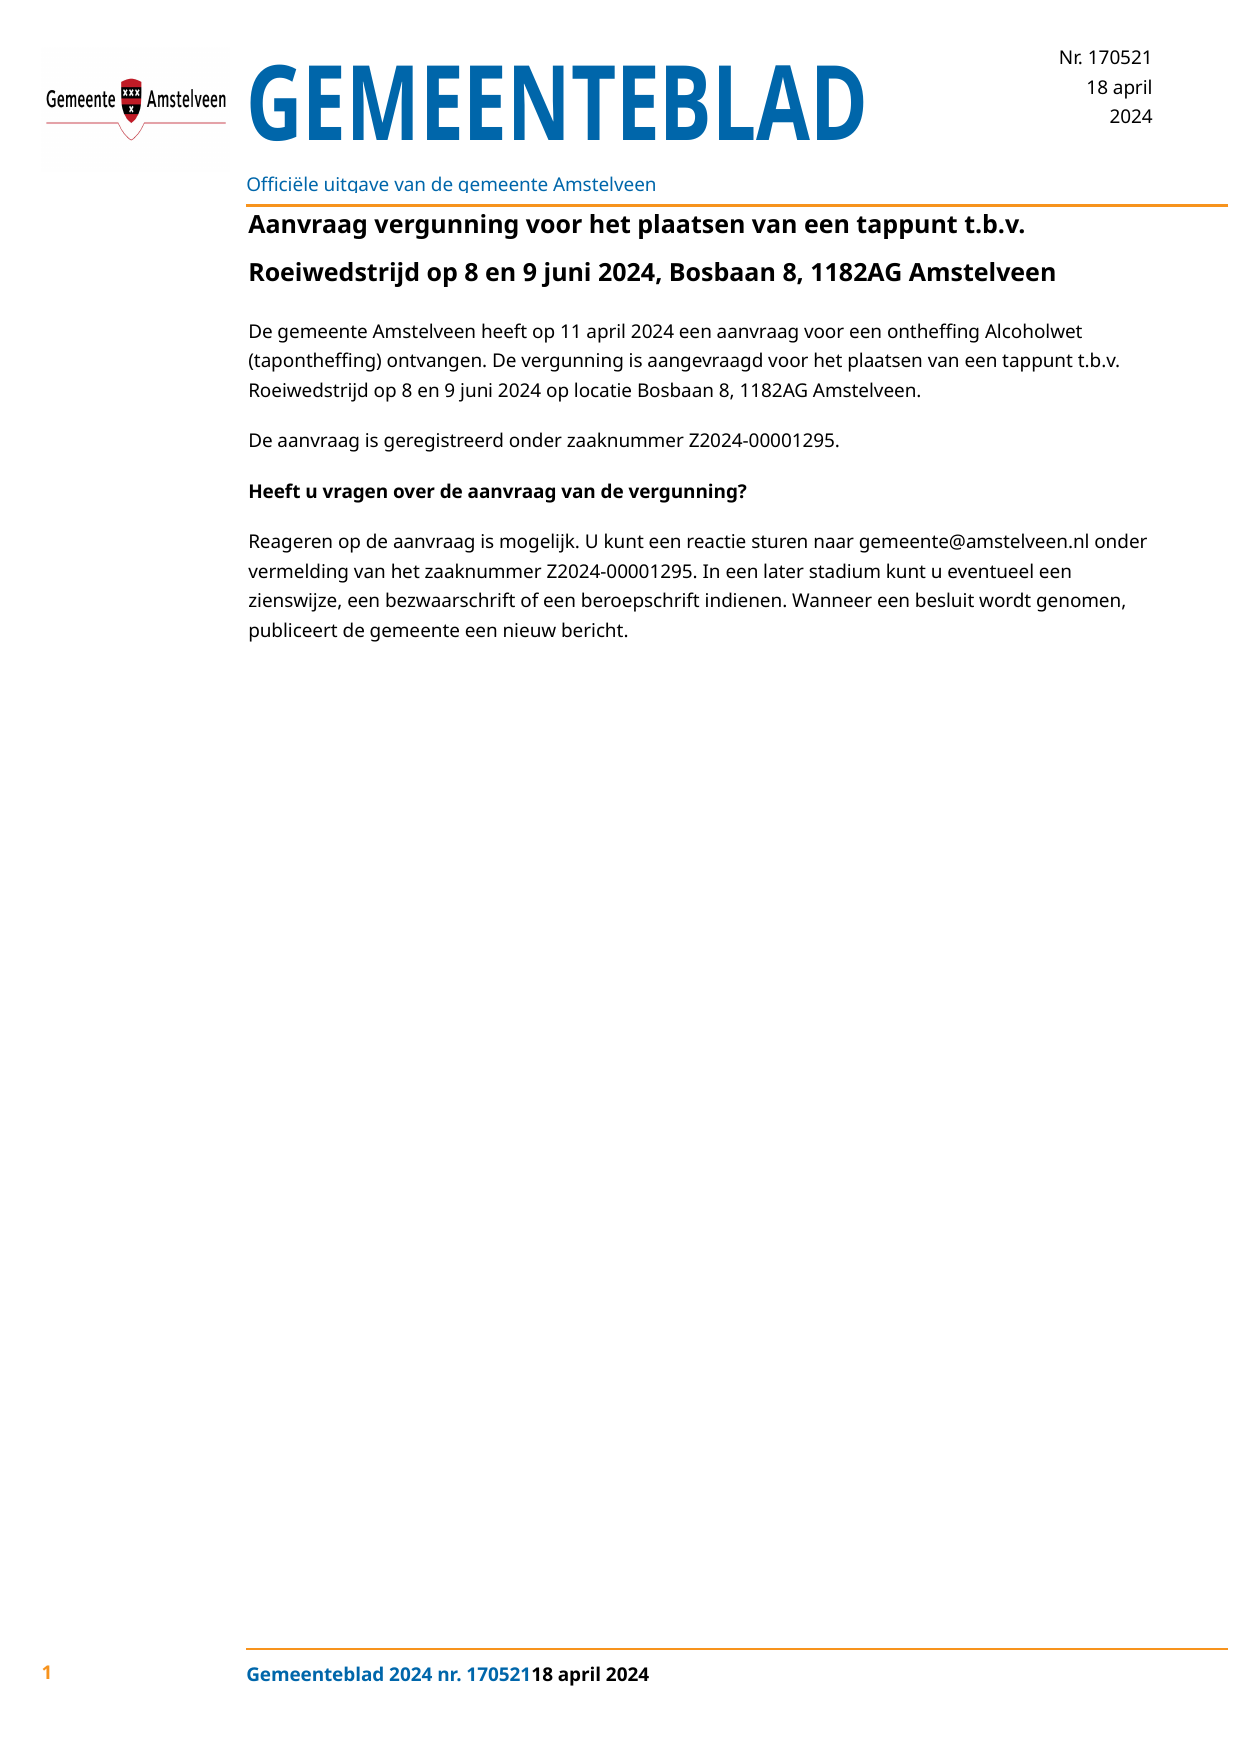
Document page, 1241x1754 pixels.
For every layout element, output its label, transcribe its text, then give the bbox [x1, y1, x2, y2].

text De aanvraag is geregistreerd onder zaaknummer Z2024-00001295. [248, 427, 1152, 453]
text Reageren op de aanvraag is mogelijk. U kunt een reactie sturen naar gemeente@amstelveen.nl onder vermelding van het zaaknummer Z2024-00001295. In een later stadium kunt u eventueel een zienswijze, een bezwaarschrift of een beroepschrift indienen. Wanneer een besluit wordt genomen, publiceert de gemeente een nieuw bericht. [248, 528, 1152, 643]
text De gemeente Amstelveen heeft op 11 april 2024 een aanvraag voor een ontheffing Alcoholwet (tapontheffing) ontvangen. De vergunning is aangevraagd voor het plaatsen van een tappunt t.b.v. Roeiwedstrijd op 8 en 9 juni 2024 op locatie Bosbaan 8, 1182AG Amstelveen. [248, 318, 1152, 403]
picture [41, 47, 231, 172]
text Heeft u vragen over de aanvraag van de vergunning? [248, 478, 1152, 504]
text Aanvraag vergunning voor het plaatsen van een tappunt t.b.v. Roeiwedstrijd op 8 en 9 juni 2024, Bosbaan 8, 1182AG Amstelveen [248, 207, 1152, 288]
